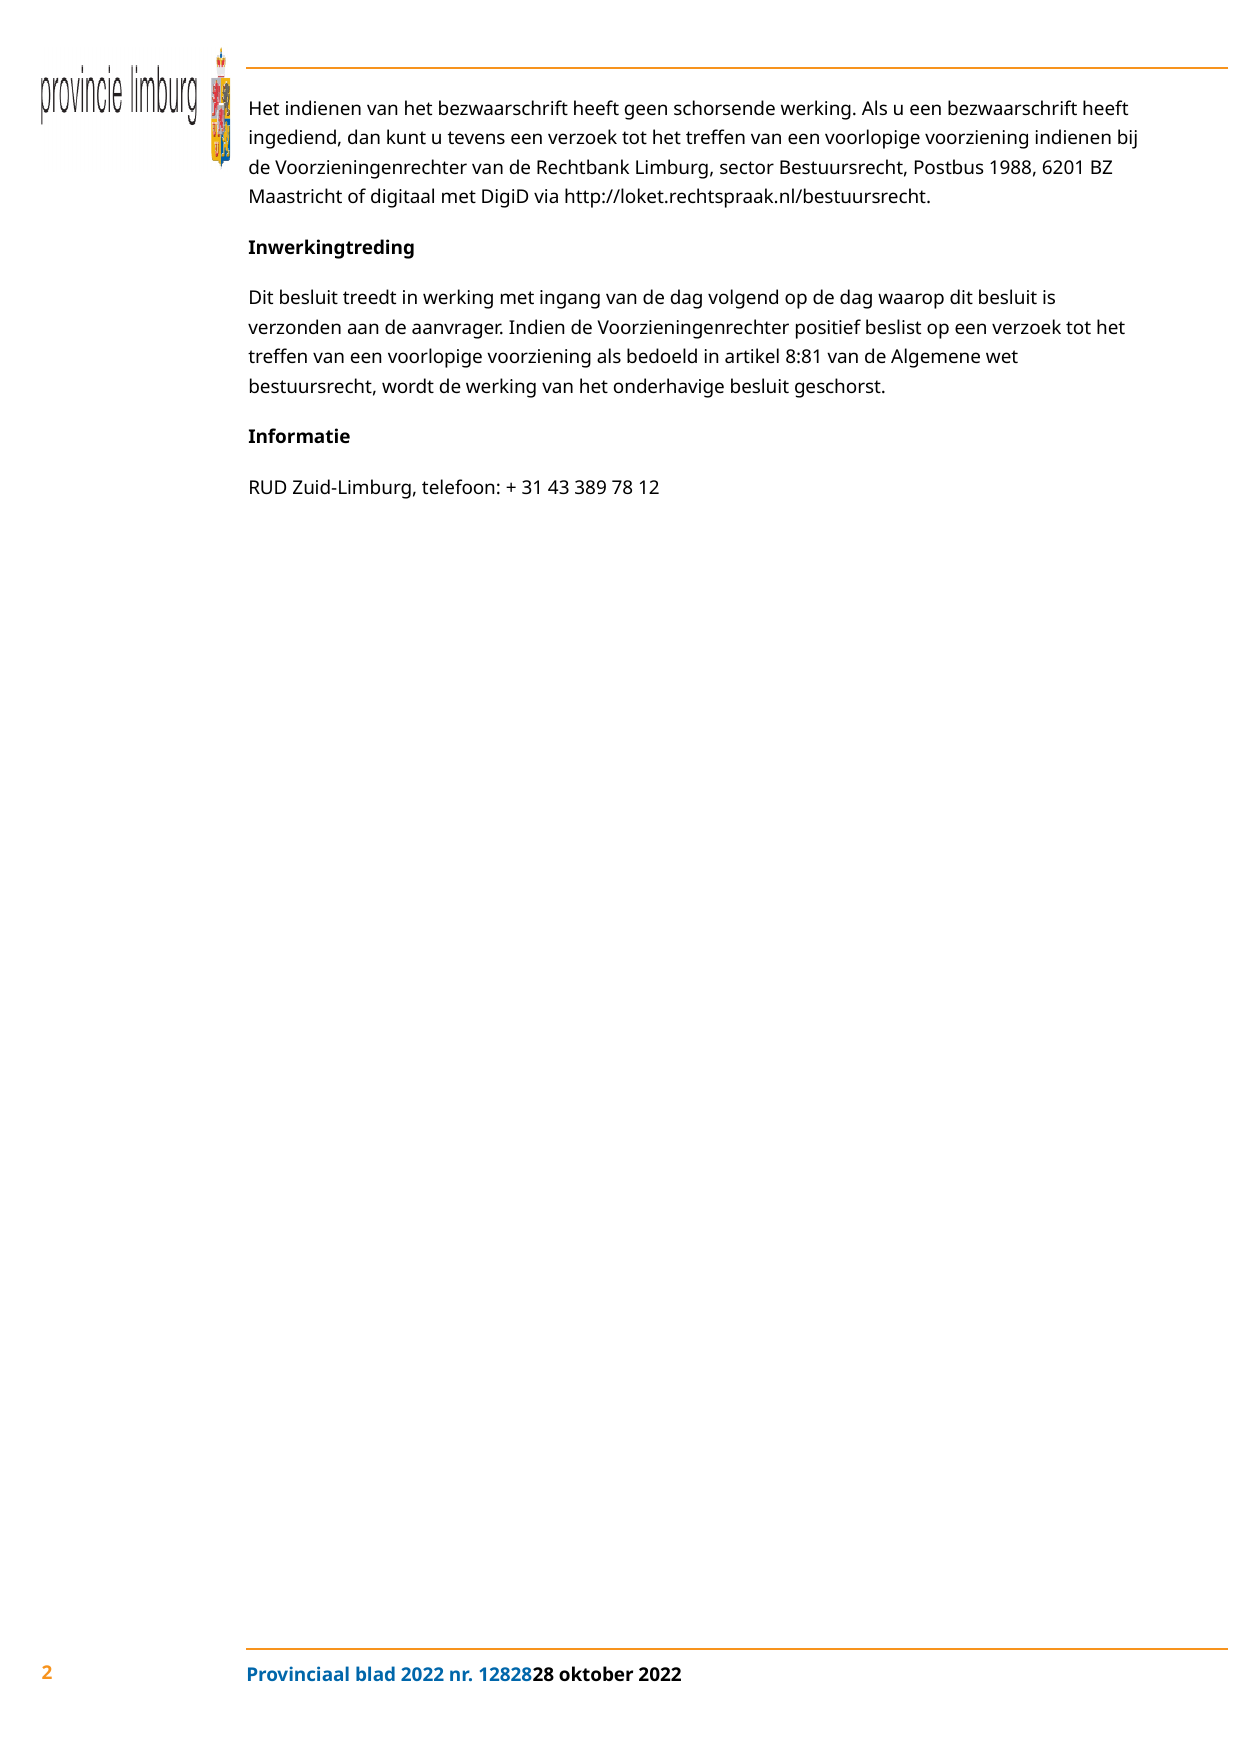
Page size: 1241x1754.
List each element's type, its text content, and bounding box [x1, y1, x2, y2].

text Het indienen van het bezwaarschrift heeft geen schorsende werking. Als u een bezwaarschrift heeft ingediend, dan kunt u tevens een verzoek tot het treffen van een voorlopige voorziening indienen bij de Voorzieningenrechter van de Rechtbank Limburg, sector Bestuursrecht, Postbus 1988, 6201 BZ Maastricht of digitaal met DigiD via http://loket.rechtspraak.nl/bestuursrecht. [248, 95, 1152, 209]
text RUD Zuid-Limburg, telefoon: + 31 43 389 78 12 [248, 474, 1152, 500]
text Informatie [248, 423, 1152, 449]
picture [41, 47, 231, 172]
text Dit besluit treedt in werking met ingang van de dag volgend op de dag waarop dit besluit is verzonden aan de aanvrager. Indien de Voorzieningenrechter positief beslist op een verzoek tot het treffen van een voorlopige voorziening als bedoeld in artikel 8:81 van de Algemene wet bestuursrecht, wordt de werking van het onderhavige besluit geschorst. [248, 284, 1152, 399]
text Inwerkingtreding [248, 234, 1152, 260]
